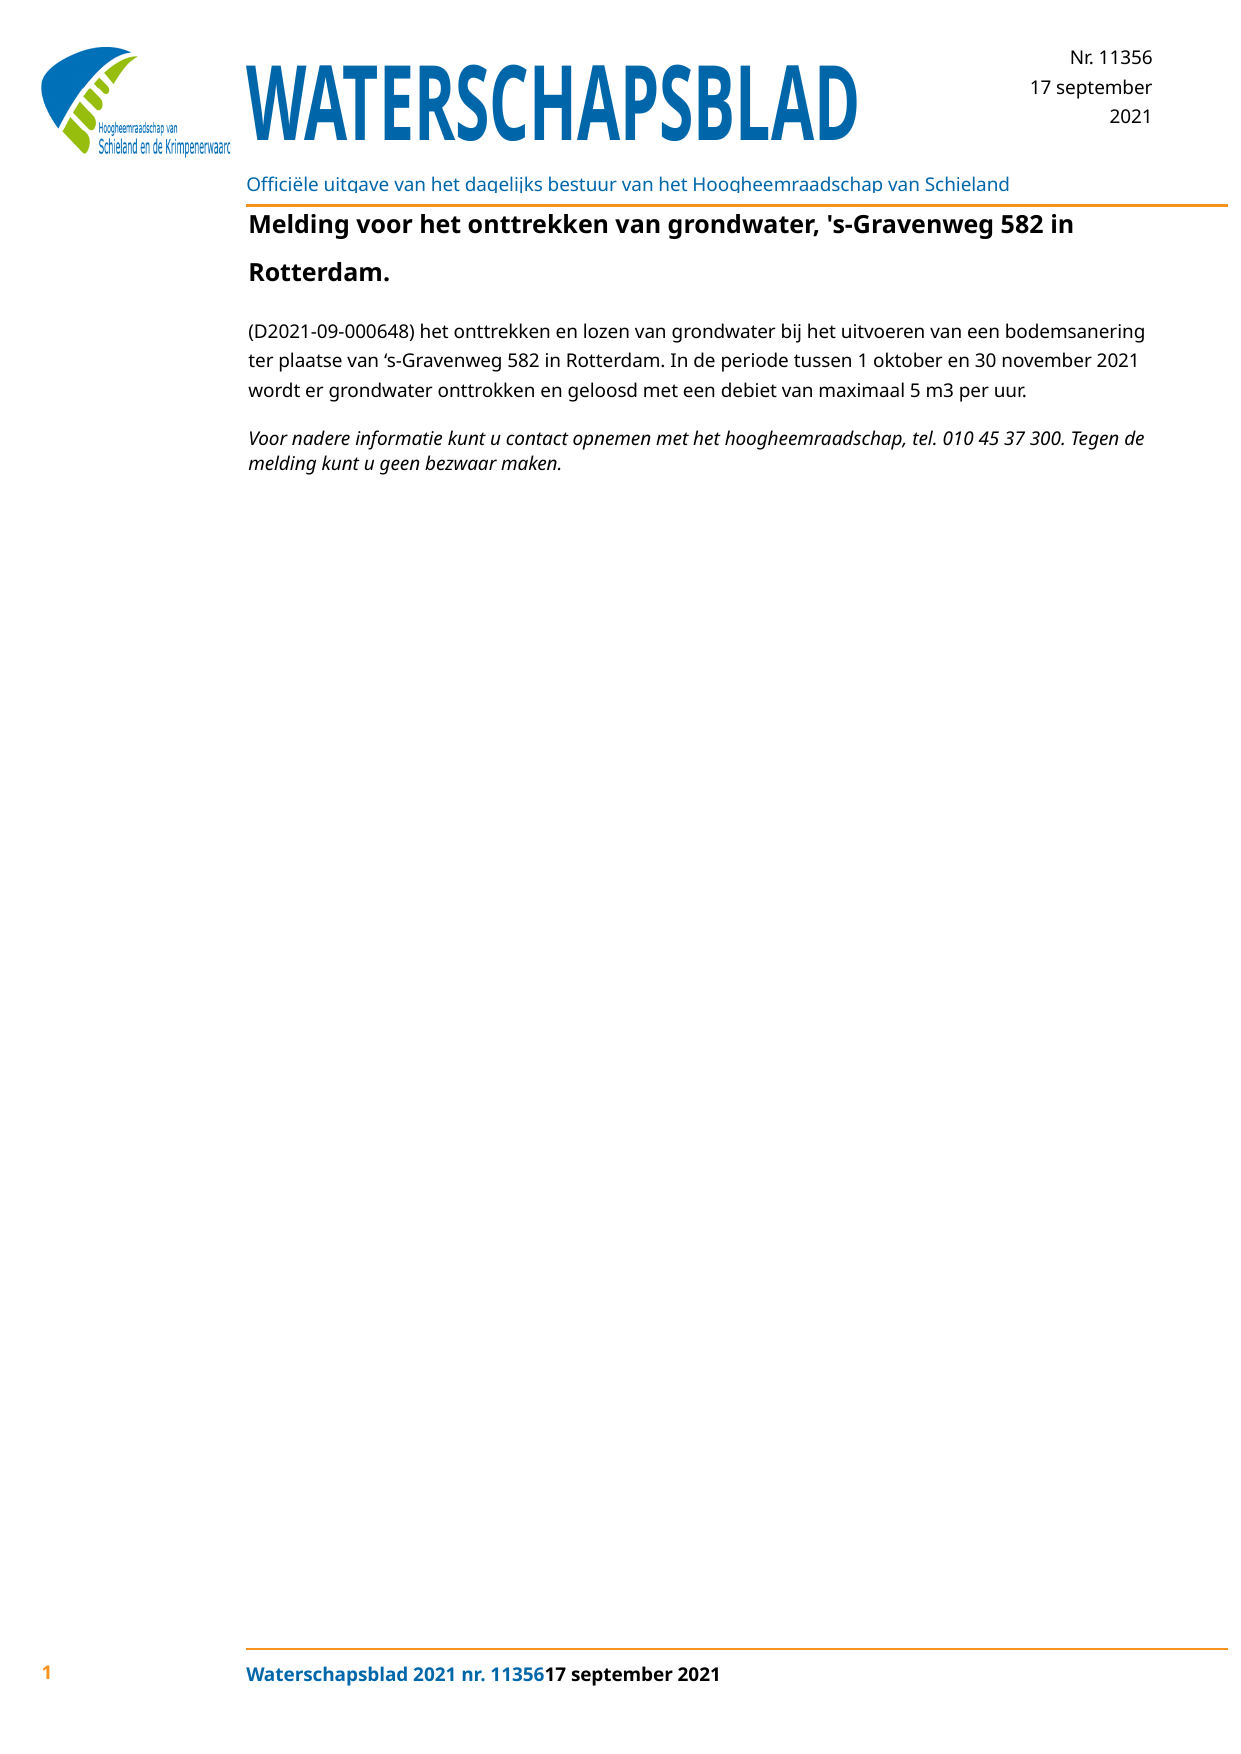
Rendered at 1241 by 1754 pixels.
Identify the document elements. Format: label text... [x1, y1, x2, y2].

text (D2021-09-000648) het onttrekken en lozen van grondwater bij het uitvoeren van een bodemsanering ter plaatse van ‘s-Gravenweg 582 in Rotterdam. In de periode tussen 1 oktober en 30 november 2021 wordt er grondwater onttrokken en geloosd met een debiet van maximaal 5 m3 per uur. [248, 318, 1152, 403]
picture [41, 47, 231, 172]
text Voor nadere informatie kunt u contact opnemen met het hoogheemraadschap, tel. 010 45 37 300. Tegen de melding kunt u geen bezwaar maken. [248, 425, 1152, 476]
text Melding voor het onttrekken van grondwater, 's-Gravenweg 582 in Rotterdam. [248, 207, 1152, 288]
